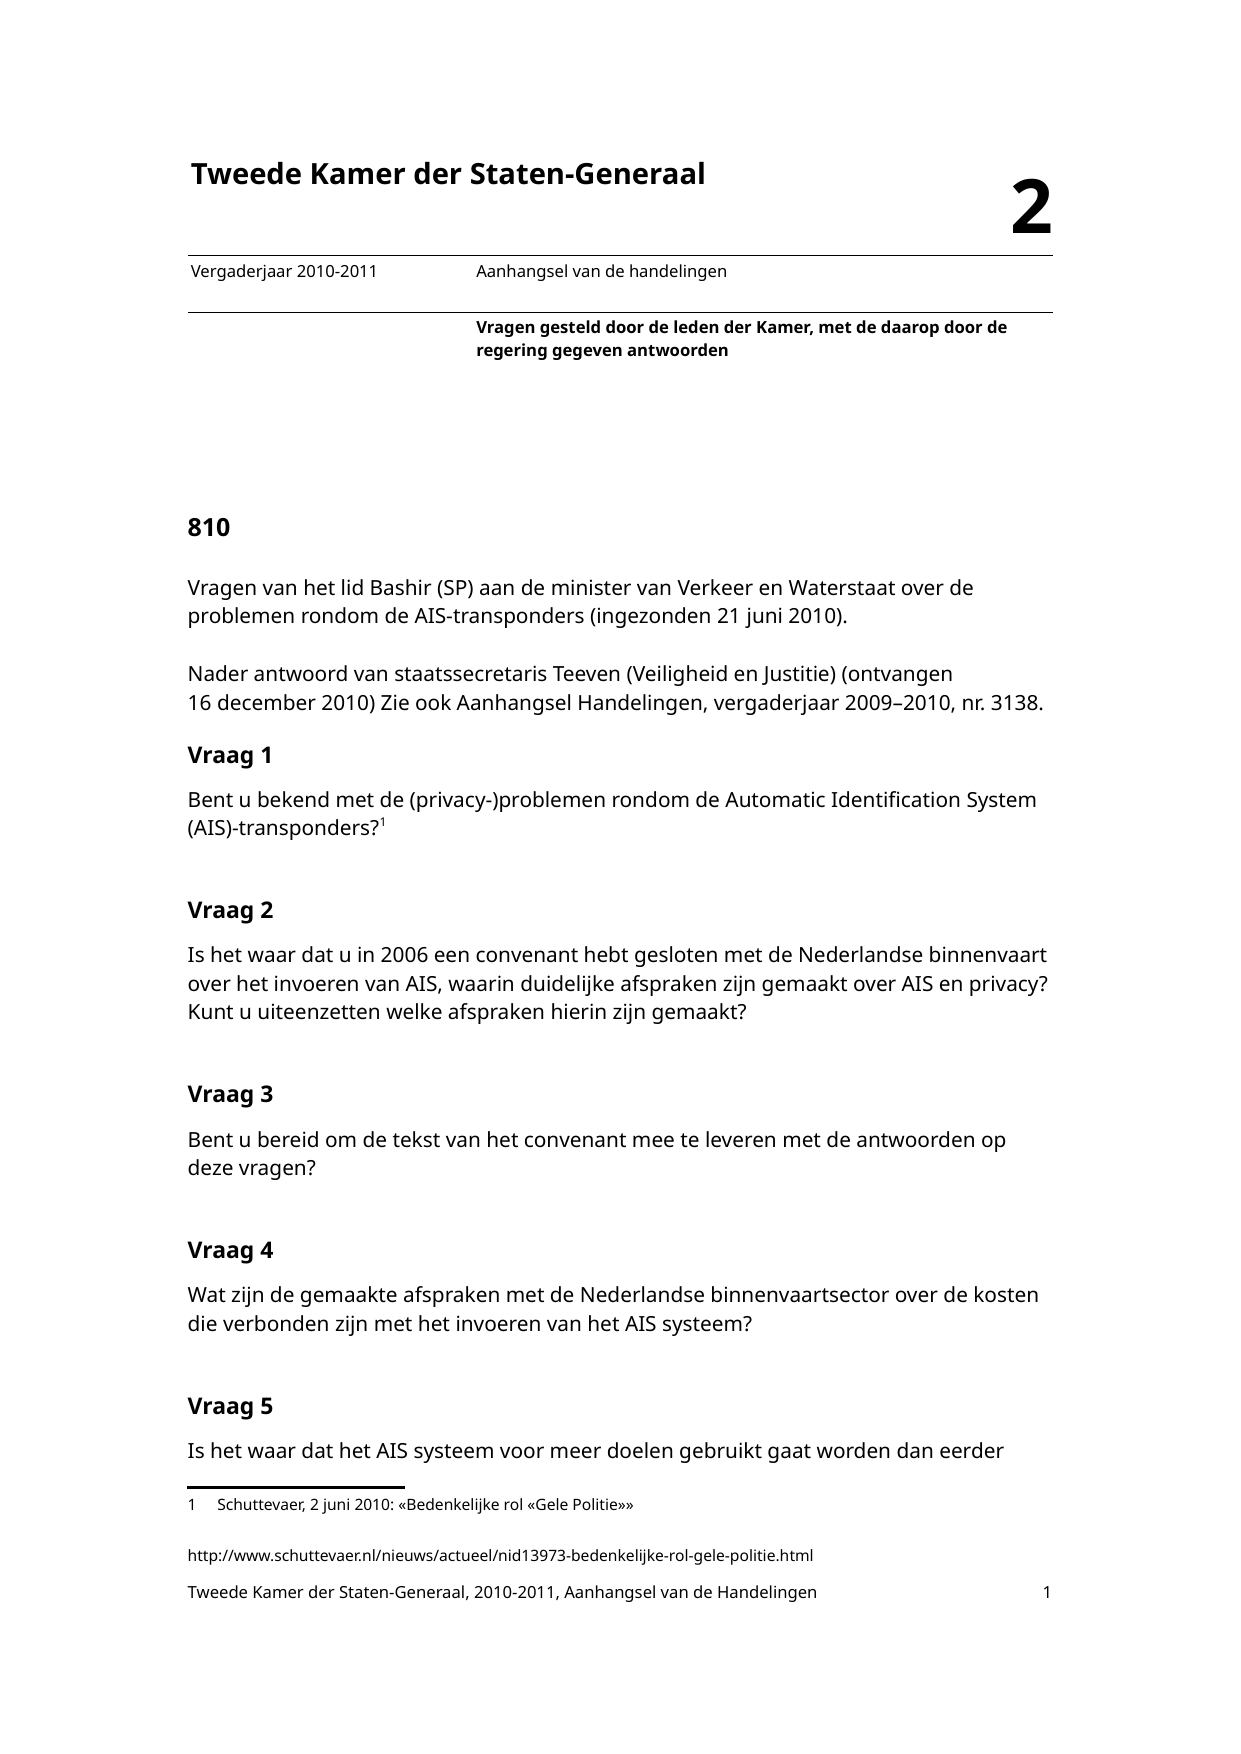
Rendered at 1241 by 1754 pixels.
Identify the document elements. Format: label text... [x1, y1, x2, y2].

text Nader antwoord van staatssecretaris Teeven (Veiligheid en Justitie) (ontvangen 16 december 2010) Zie ook Aanhangsel Handelingen, vergaderjaar 2009–2010, nr. 3138. [187, 659, 1053, 716]
subtitle Vraag 5 [187, 1390, 1053, 1421]
text Wat zijn de gemaakte afspraken met de Nederlandse binnenvaartsector over de kosten die verbonden zijn met het invoeren van het AIS systeem? [187, 1280, 1053, 1337]
text Bent u bekend met de (privacy-)problemen rondom de Automatic Identification System (AIS)-transponders? [187, 785, 1053, 842]
text Vragen van het lid Bashir (SP) aan de minister van Verkeer en Waterstaat over de problemen rondom de AIS-transponders (ingezonden 21 juni 2010). [187, 573, 1053, 630]
text http://www.schuttevaer.nl/nieuws/actueel/nid13973-bedenkelijke-rol-gele-politie.html [187, 1538, 1053, 1566]
text 810 [187, 509, 1053, 543]
table_cell [188, 313, 473, 361]
table_header 2 [880, 150, 1053, 255]
table_cell Aanhangsel van de handelingen [473, 256, 1053, 312]
text Schuttevaer, 2 juni 2010: «Bedenkelijke rol «Gele Politie»» [187, 1479, 1053, 1508]
table_cell Vergaderjaar 2010-2011 [188, 256, 473, 312]
subtitle Vraag 2 [187, 894, 1053, 926]
table_header Tweede Kamer der Staten-Generaal [188, 150, 879, 255]
text Is het waar dat u in 2006 een convenant hebt gesloten met de Nederlandse binnenvaart over het invoeren van AIS, waarin duidelijke afspraken zijn gemaakt over AIS en privacy? Kunt u uiteenzetten welke afspraken hierin zijn gemaakt? [187, 941, 1053, 1026]
text Bent u bereid om de tekst van het convenant mee te leveren met de antwoorden op deze vragen? [187, 1125, 1053, 1182]
table_cell Vragen gesteld door de leden der Kamer, met de daarop door de regering gegeven antwoorden [473, 313, 1053, 361]
subtitle Vraag 1 [187, 739, 1053, 770]
subtitle Vraag 4 [187, 1234, 1053, 1265]
text Is het waar dat het AIS systeem voor meer doelen gebruikt gaat worden dan eerder [187, 1436, 1053, 1464]
subtitle Vraag 3 [187, 1078, 1053, 1110]
